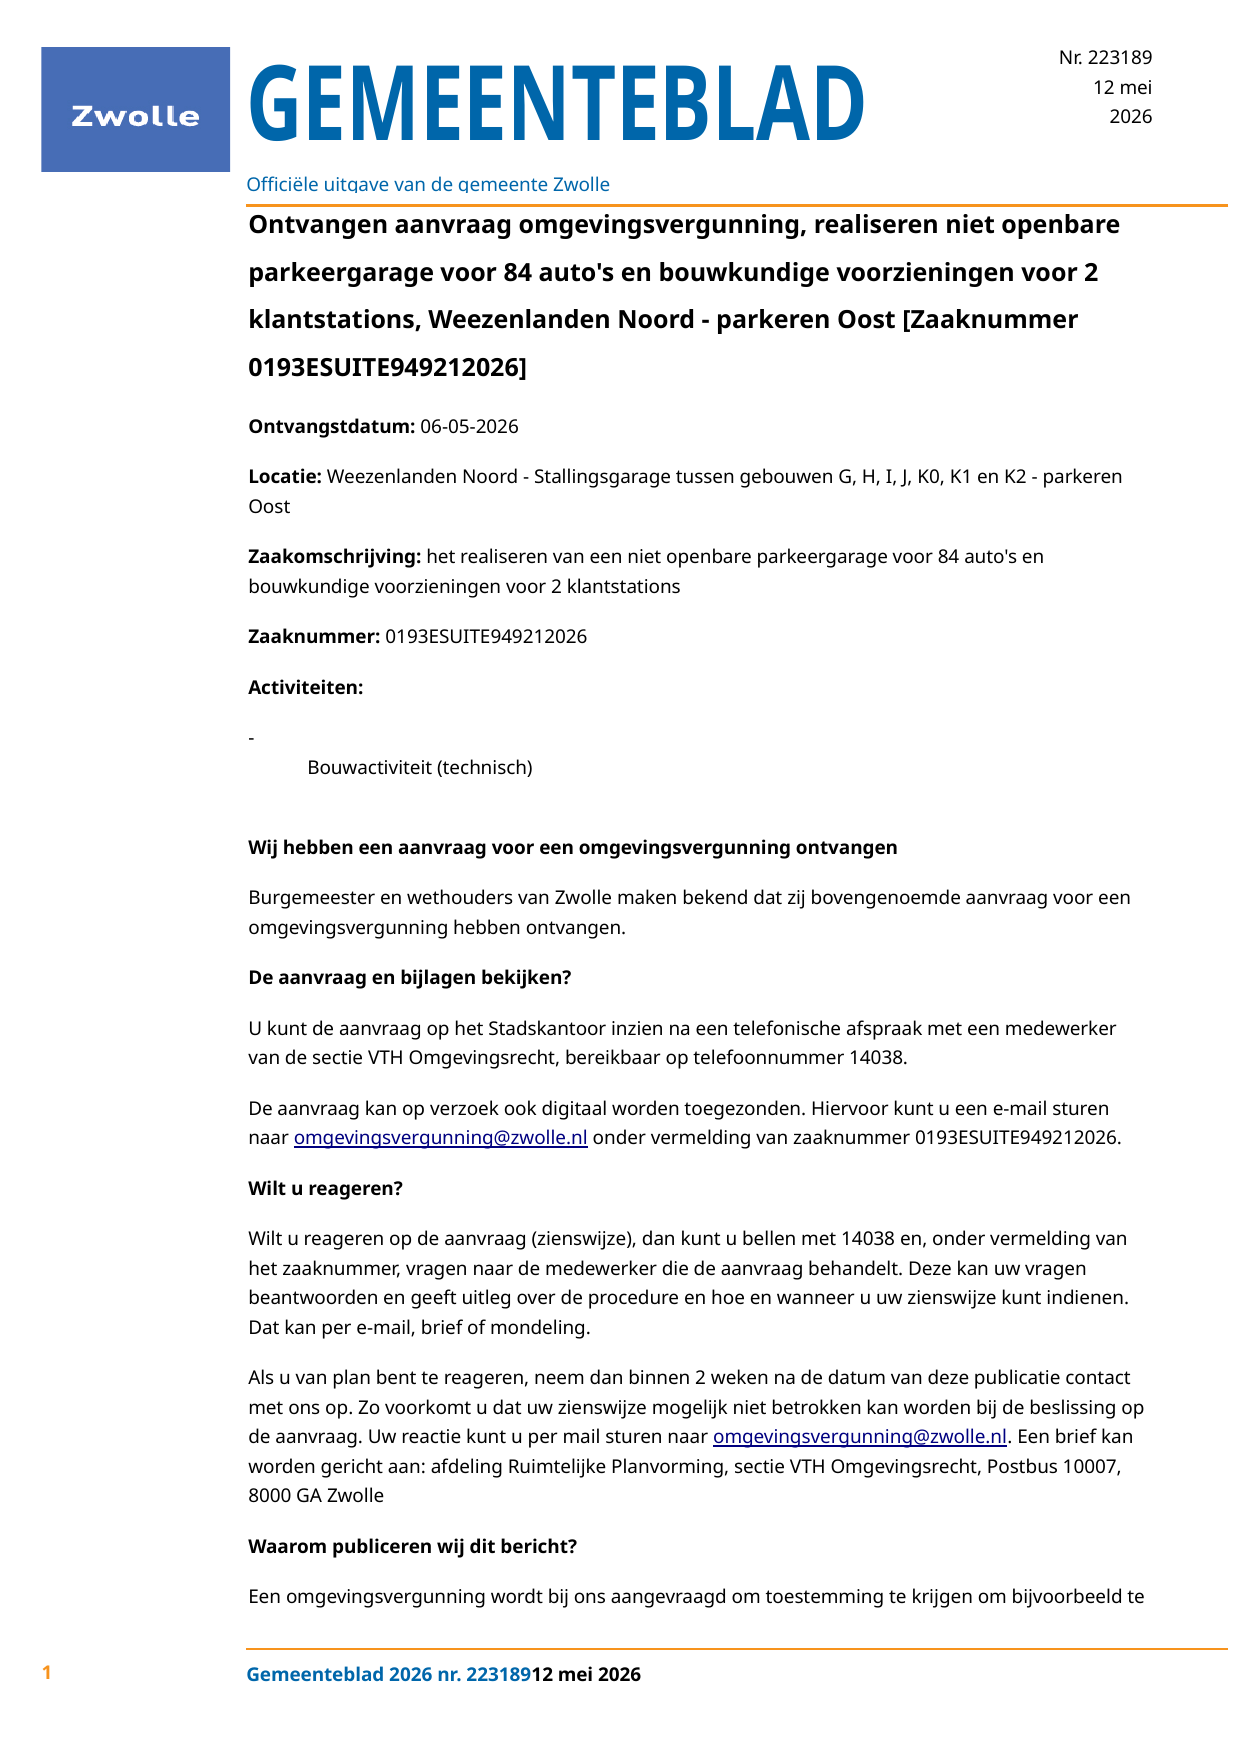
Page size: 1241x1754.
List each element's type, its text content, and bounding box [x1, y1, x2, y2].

text Zaakomschrijving: het realiseren van een niet openbare parkeergarage voor 84 auto's en bouwkundige voorzieningen voor 2 klantstations [248, 543, 1152, 599]
text Locatie: Weezenlanden Noord - Stallingsgarage tussen gebouwen G, H, I, J, K0, K1 en K2 - parkeren Oost [248, 463, 1152, 519]
text Als u van plan bent te reageren, neem dan binnen 2 weken na de datum van deze publicatie contact met ons op. Zo voorkomt u dat uw zienswijze mogelijk niet betrokken kan worden bij de beslissing op de aanvraag. Uw reactie kunt u per mail sturen naar omgevingsvergunning@zwolle.nl. Een brief kan worden gericht aan: afdeling Ruimtelijke Planvorming, sectie VTH Omgevingsrecht, Postbus 10007, 8000 GA Zwolle [248, 1364, 1152, 1508]
text Ontvangen aanvraag omgevingsvergunning, realiseren niet openbare parkeergarage voor 84 auto's en bouwkundige voorzieningen voor 2 klantstations, Weezenlanden Noord - parkeren Oost [Zaaknummer 0193ESUITE949212026] [248, 207, 1152, 384]
text Wilt u reageren? [248, 1175, 1152, 1201]
text Wilt u reageren op de aanvraag (zienswijze), dan kunt u bellen met 14038 en, onder vermelding van het zaaknummer, vragen naar de medewerker die de aanvraag behandelt. Deze kan uw vragen beantwoorden en geeft uitleg over de procedure en hoe en wanneer u uw zienswijze kunt indienen. Dat kan per e-mail, brief of mondeling. [248, 1225, 1152, 1340]
picture [41, 47, 231, 172]
text Ontvangstdatum: 06-05-2026 [248, 413, 1152, 439]
list Bouwactiviteit (technisch) [248, 754, 1152, 780]
text Wij hebben een aanvraag voor een omgevingsvergunning ontvangen [248, 834, 1152, 860]
text De aanvraag en bijlagen bekijken? [248, 964, 1152, 990]
text Burgemeester en wethouders van Zwolle maken bekend dat zij bovengenoemde aanvraag voor een omgevingsvergunning hebben ontvangen. [248, 884, 1152, 940]
text Activiteiten: [248, 674, 1152, 700]
text Zaaknummer: 0193ESUITE949212026 [248, 623, 1152, 649]
text U kunt de aanvraag op het Stadskantoor inzien na een telefonische afspraak met een medewerker van de sectie VTH Omgevingsrecht, bereikbaar op telefoonnummer 14038. [248, 1015, 1152, 1070]
text Waarom publiceren wij dit bericht? [248, 1533, 1152, 1559]
text Een omgevingsvergunning wordt bij ons aangevraagd om toestemming te krijgen om bijvoorbeeld te [248, 1583, 1152, 1609]
text De aanvraag kan op verzoek ook digitaal worden toegezonden. Hiervoor kunt u een e-mail sturen naar omgevingsvergunning@zwolle.nl onder vermelding van zaaknummer 0193ESUITE949212026. [248, 1095, 1152, 1150]
